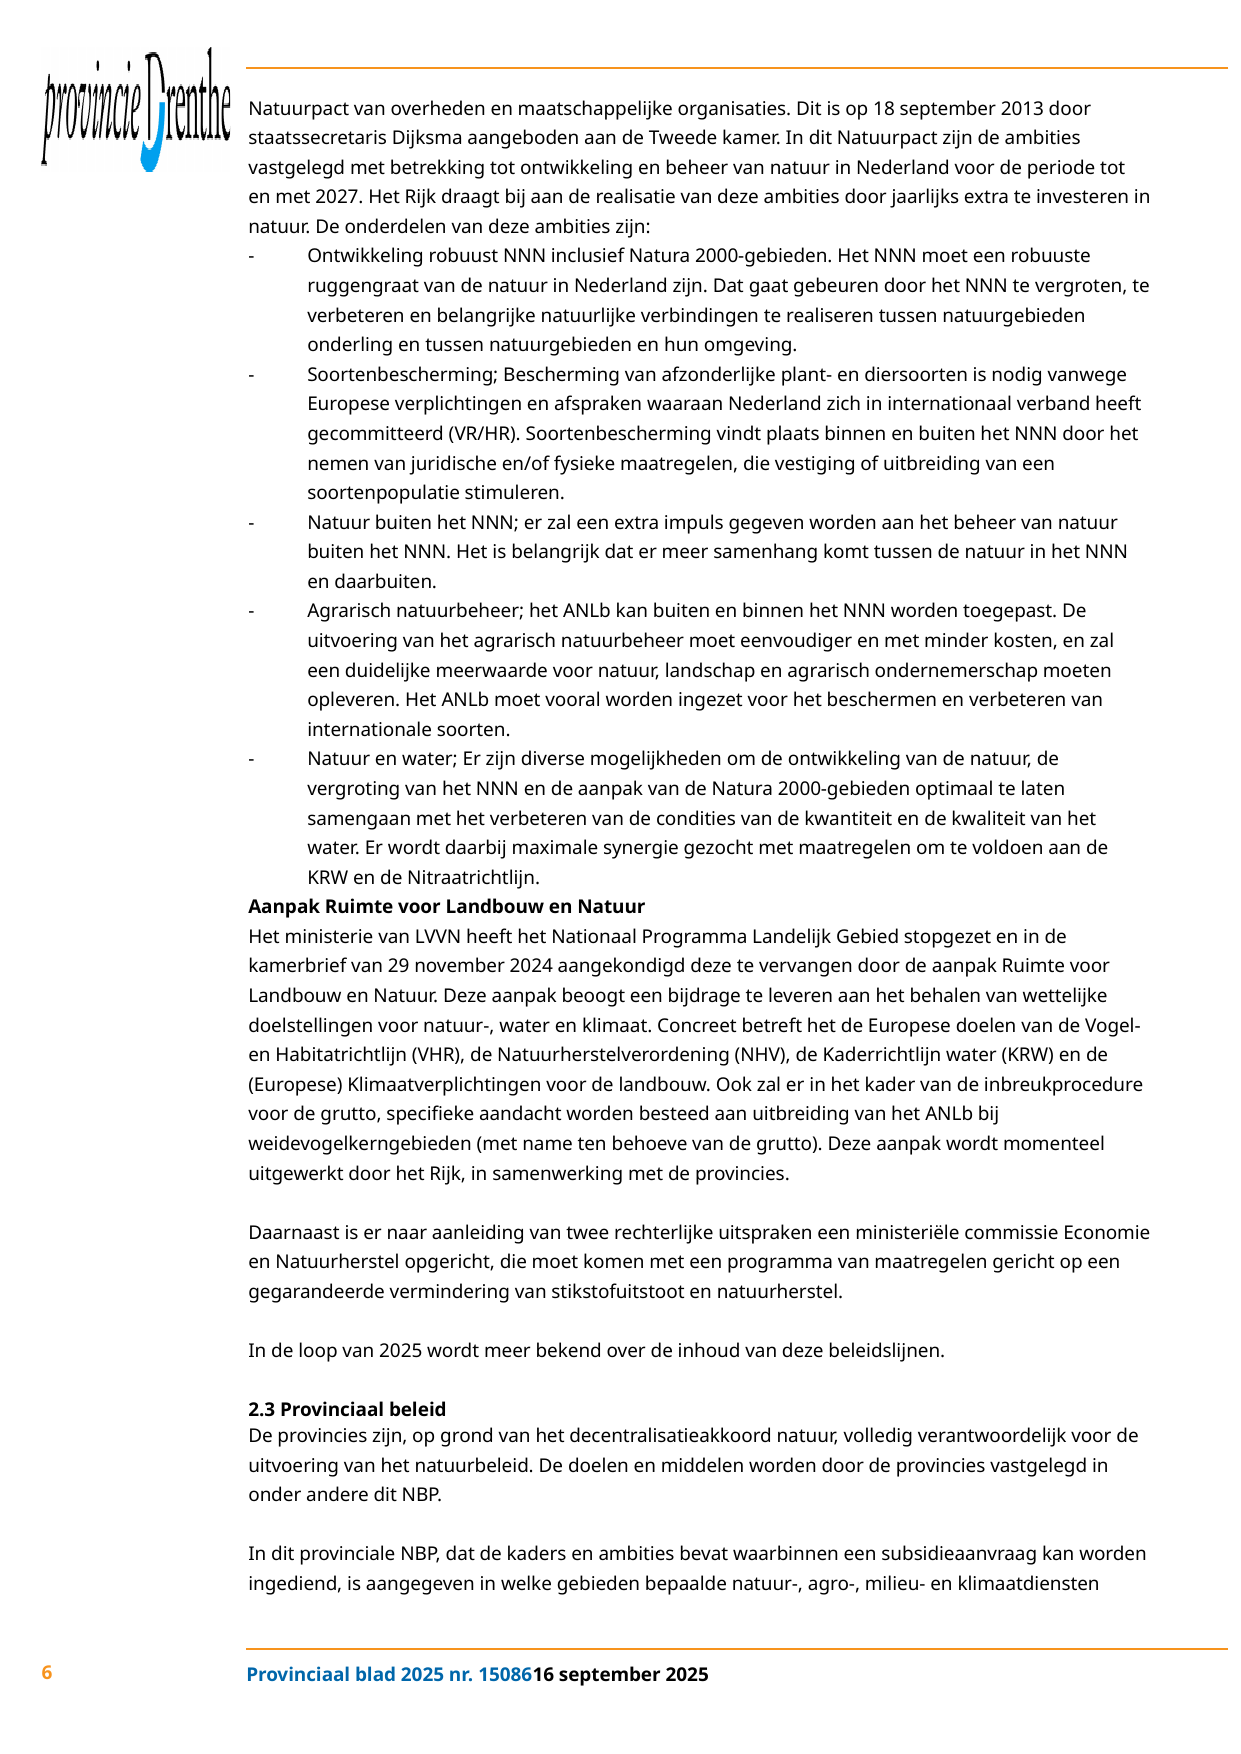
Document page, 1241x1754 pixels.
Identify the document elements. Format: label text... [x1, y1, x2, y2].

list Agrarisch natuurbeheer; het ANLb kan buiten en binnen het NNN worden toegepast. De uitvoering van het agrarisch natuurbeheer moet eenvoudiger en met minder kosten, en zal een duidelijke meerwaarde voor natuur, landschap en agrarisch ondernemerschap moeten opleveren. Het ANLb moet vooral worden ingezet voor het beschermen en verbeteren van internationale soorten. [248, 598, 1152, 742]
text Daarnaast is er naar aanleiding van twee rechterlijke uitspraken een ministeriële commissie Economie en Natuurherstel opgericht, die moet komen met een programma van maatregelen gericht op een gegarandeerde vermindering van stikstofuitstoot en natuurherstel. [248, 1219, 1152, 1304]
list Natuur buiten het NNN; er zal een extra impuls gegeven worden aan het beheer van natuur buiten het NNN. Het is belangrijk dat er meer samenhang komt tussen de natuur in het NNN en daarbuiten. [248, 509, 1152, 594]
list Ontwikkeling robuust NNN inclusief Natura 2000-gebieden. Het NNN moet een robuuste ruggengraat van de natuur in Nederland zijn. Dat gaat gebeuren door het NNN te vergroten, te verbeteren en belangrijke natuurlijke verbindingen te realiseren tussen natuurgebieden onderling en tussen natuurgebieden en hun omgeving. [248, 243, 1152, 357]
text Natuurpact van overheden en maatschappelijke organisaties. Dit is op 18 september 2013 door staatssecretaris Dijksma aangeboden aan de Tweede kamer. In dit Natuurpact zijn de ambities vastgelegd met betrekking tot ontwikkeling en beheer van natuur in Nederland voor de periode tot en met 2027. Het Rijk draagt bij aan de realisatie van deze ambities door jaarlijks extra te investeren in natuur. De onderdelen van deze ambities zijn: [248, 95, 1152, 239]
text De provincies zijn, op grond van het decentralisatieakkoord natuur, volledig verantwoordelijk voor de uitvoering van het natuurbeleid. De doelen en middelen worden door de provincies vastgelegd in onder andere dit NBP. [248, 1422, 1152, 1507]
picture [41, 47, 231, 172]
text In de loop van 2025 wordt meer bekend over de inhoud van deze beleidslijnen. [248, 1337, 1152, 1363]
text In dit provinciale NBP, dat de kaders en ambities bevat waarbinnen een subsidieaanvraag kan worden ingediend, is aangegeven in welke gebieden bepaalde natuur-, agro-, milieu- en klimaatdiensten [248, 1541, 1152, 1596]
text 2.3 Provinciaal beleid [248, 1396, 1152, 1422]
list Soortenbescherming; Bescherming van afzonderlijke plant- en diersoorten is nodig vanwege Europese verplichtingen en afspraken waaraan Nederland zich in internationaal verband heeft gecommitteerd (VR/HR). Soortenbescherming vindt plaats binnen en buiten het NNN door het nemen van juridische en/of fysieke maatregelen, die vestiging of uitbreiding van een soortenpopulatie stimuleren. [248, 361, 1152, 505]
text Aanpak Ruimte voor Landbouw en Natuur [248, 893, 1152, 919]
text Het ministerie van LVVN heeft het Nationaal Programma Landelijk Gebied stopgezet en in de kamerbrief van 29 november 2024 aangekondigd deze te vervangen door de aanpak Ruimte voor Landbouw en Natuur. Deze aanpak beoogt een bijdrage te leveren aan het behalen van wettelijke doelstellingen voor natuur-, water en klimaat. Concreet betreft het de Europese doelen van de Vogel- en Habitatrichtlijn (VHR), de Natuurherstelverordening (NHV), de Kaderrichtlijn water (KRW) en de (Europese) Klimaatverplichtingen voor de landbouw. Ook zal er in het kader van de inbreukprocedure voor de grutto, specifieke aandacht worden besteed aan uitbreiding van het ANLb bij weidevogelkerngebieden (met name ten behoeve van de grutto). Deze aanpak wordt momenteel uitgewerkt door het Rijk, in samenwerking met de provincies. [248, 923, 1152, 1186]
list Natuur en water; Er zijn diverse mogelijkheden om de ontwikkeling van de natuur, de vergroting van het NNN en de aanpak van de Natura 2000-gebieden optimaal te laten samengaan met het verbeteren van de condities van de kwantiteit en de kwaliteit van het water. Er wordt daarbij maximale synergie gezocht met maatregelen om te voldoen aan de KRW en de Nitraatrichtlijn. [248, 746, 1152, 890]
